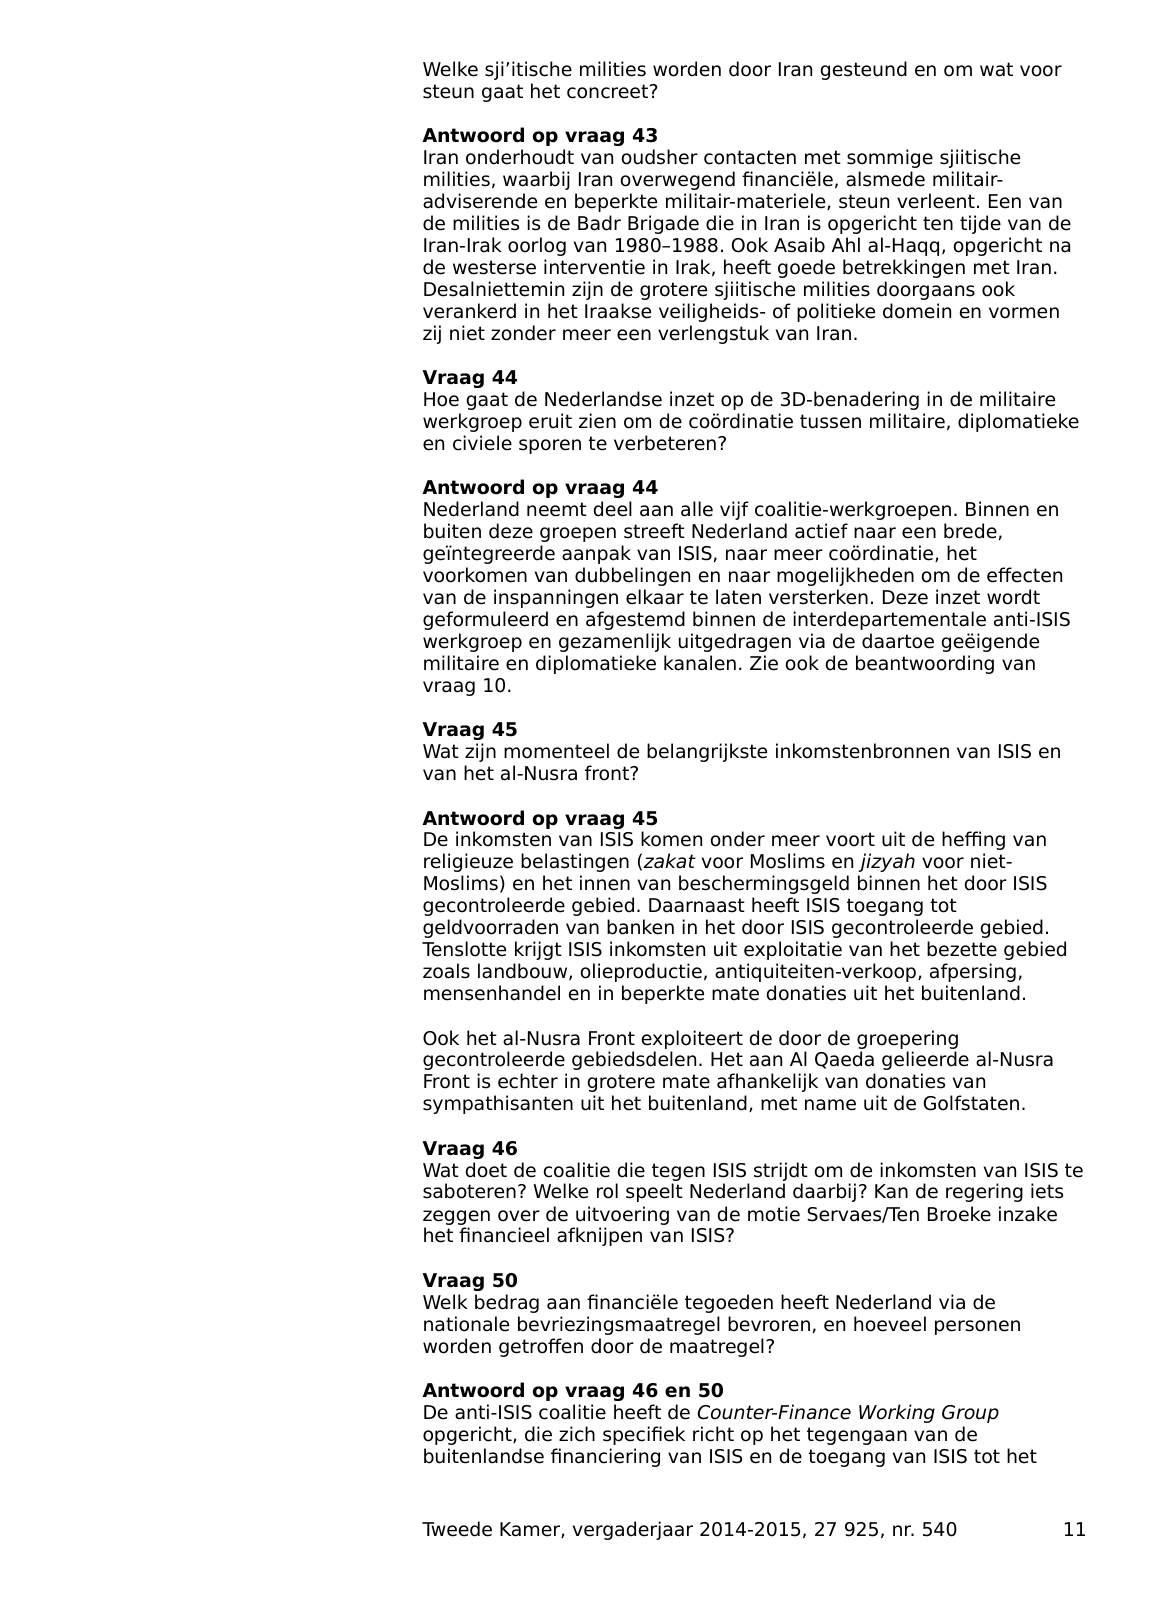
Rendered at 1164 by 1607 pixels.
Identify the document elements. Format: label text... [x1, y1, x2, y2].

text Vraag 45 [422, 719, 1087, 741]
text Vraag 46 [422, 1137, 1087, 1159]
text Hoe gaat de Nederlandse inzet op de 3D-benadering in de militaire werkgroep eruit zien om de coördinatie tussen militaire, diplomatieke en civiele sporen te verbeteren? [422, 389, 1087, 455]
text De inkomsten van ISIS komen onder meer voort uit de heffing van religieuze belastingen (zakat voor Moslims en jizyah voor niet-Moslims) en het innen van beschermingsgeld binnen het door ISIS gecontroleerde gebied. Daarnaast heeft ISIS toegang tot geldvoorraden van banken in het door ISIS gecontroleerde gebied. Tenslotte krijgt ISIS inkomsten uit exploitatie van het bezette gebied zoals landbouw, olieproductie, antiquiteiten-verkoop, afpersing, mensenhandel en in beperkte mate donaties uit het buitenland. [422, 829, 1087, 1005]
text Antwoord op vraag 44 [422, 477, 1087, 499]
text Welke sji’itische milities worden door Iran gesteund en om wat voor steun gaat het concreet? [422, 59, 1087, 103]
text Antwoord op vraag 43 [422, 125, 1087, 147]
text Antwoord op vraag 45 [422, 807, 1087, 829]
text Antwoord op vraag 46 en 50 [422, 1380, 1087, 1402]
text Iran onderhoudt van oudsher contacten met sommige sjiitische milities, waarbij Iran overwegend financiële, alsmede militair-adviserende en beperkte militair-materiele, steun verleent. Een van de milities is de Badr Brigade die in Iran is opgericht ten tijde van de Iran-Irak oorlog van 1980–1988. Ook Asaib Ahl al-Haqq, opgericht na de westerse interventie in Irak, heeft goede betrekkingen met Iran. Desalniettemin zijn de grotere sjiitische milities doorgaans ook verankerd in het Iraakse veiligheids- of politieke domein en vormen zij niet zonder meer een verlengstuk van Iran. [422, 147, 1087, 345]
text De anti-ISIS coalitie heeft de Counter-Finance Working Group opgericht, die zich specifiek richt op het tegengaan van de buitenlandse financiering van ISIS en de toegang van ISIS tot het [422, 1402, 1087, 1468]
text Vraag 50 [422, 1269, 1087, 1292]
text Vraag 44 [422, 367, 1087, 389]
text Wat doet de coalitie die tegen ISIS strijdt om de inkomsten van ISIS te saboteren? Welke rol speelt Nederland daarbij? Kan de regering iets zeggen over de uitvoering van de motie Servaes/Ten Broeke inzake het financieel afknijpen van ISIS? [422, 1159, 1087, 1247]
text Wat zijn momenteel de belangrijkste inkomstenbronnen van ISIS en van het al-Nusra front? [422, 741, 1087, 785]
text Nederland neemt deel aan alle vijf coalitie-werkgroepen. Binnen en buiten deze groepen streeft Nederland actief naar een brede, geïntegreerde aanpak van ISIS, naar meer coördinatie, het voorkomen van dubbelingen en naar mogelijkheden om de effecten van de inspanningen elkaar te laten versterken. Deze inzet wordt geformuleerd en afgestemd binnen de interdepartementale anti-ISIS werkgroep en gezamenlijk uitgedragen via de daartoe geëigende militaire en diplomatieke kanalen. Zie ook de beantwoording van vraag 10. [422, 499, 1087, 697]
text Welk bedrag aan financiële tegoeden heeft Nederland via de nationale bevriezingsmaatregel bevroren, en hoeveel personen worden getroffen door de maatregel? [422, 1292, 1087, 1357]
text Ook het al-Nusra Front exploiteert de door de groepering gecontroleerde gebiedsdelen. Het aan Al Qaeda gelieerde al-Nusra Front is echter in grotere mate afhankelijk van donaties van sympathisanten uit het buitenland, met name uit de Golfstaten. [422, 1027, 1087, 1115]
